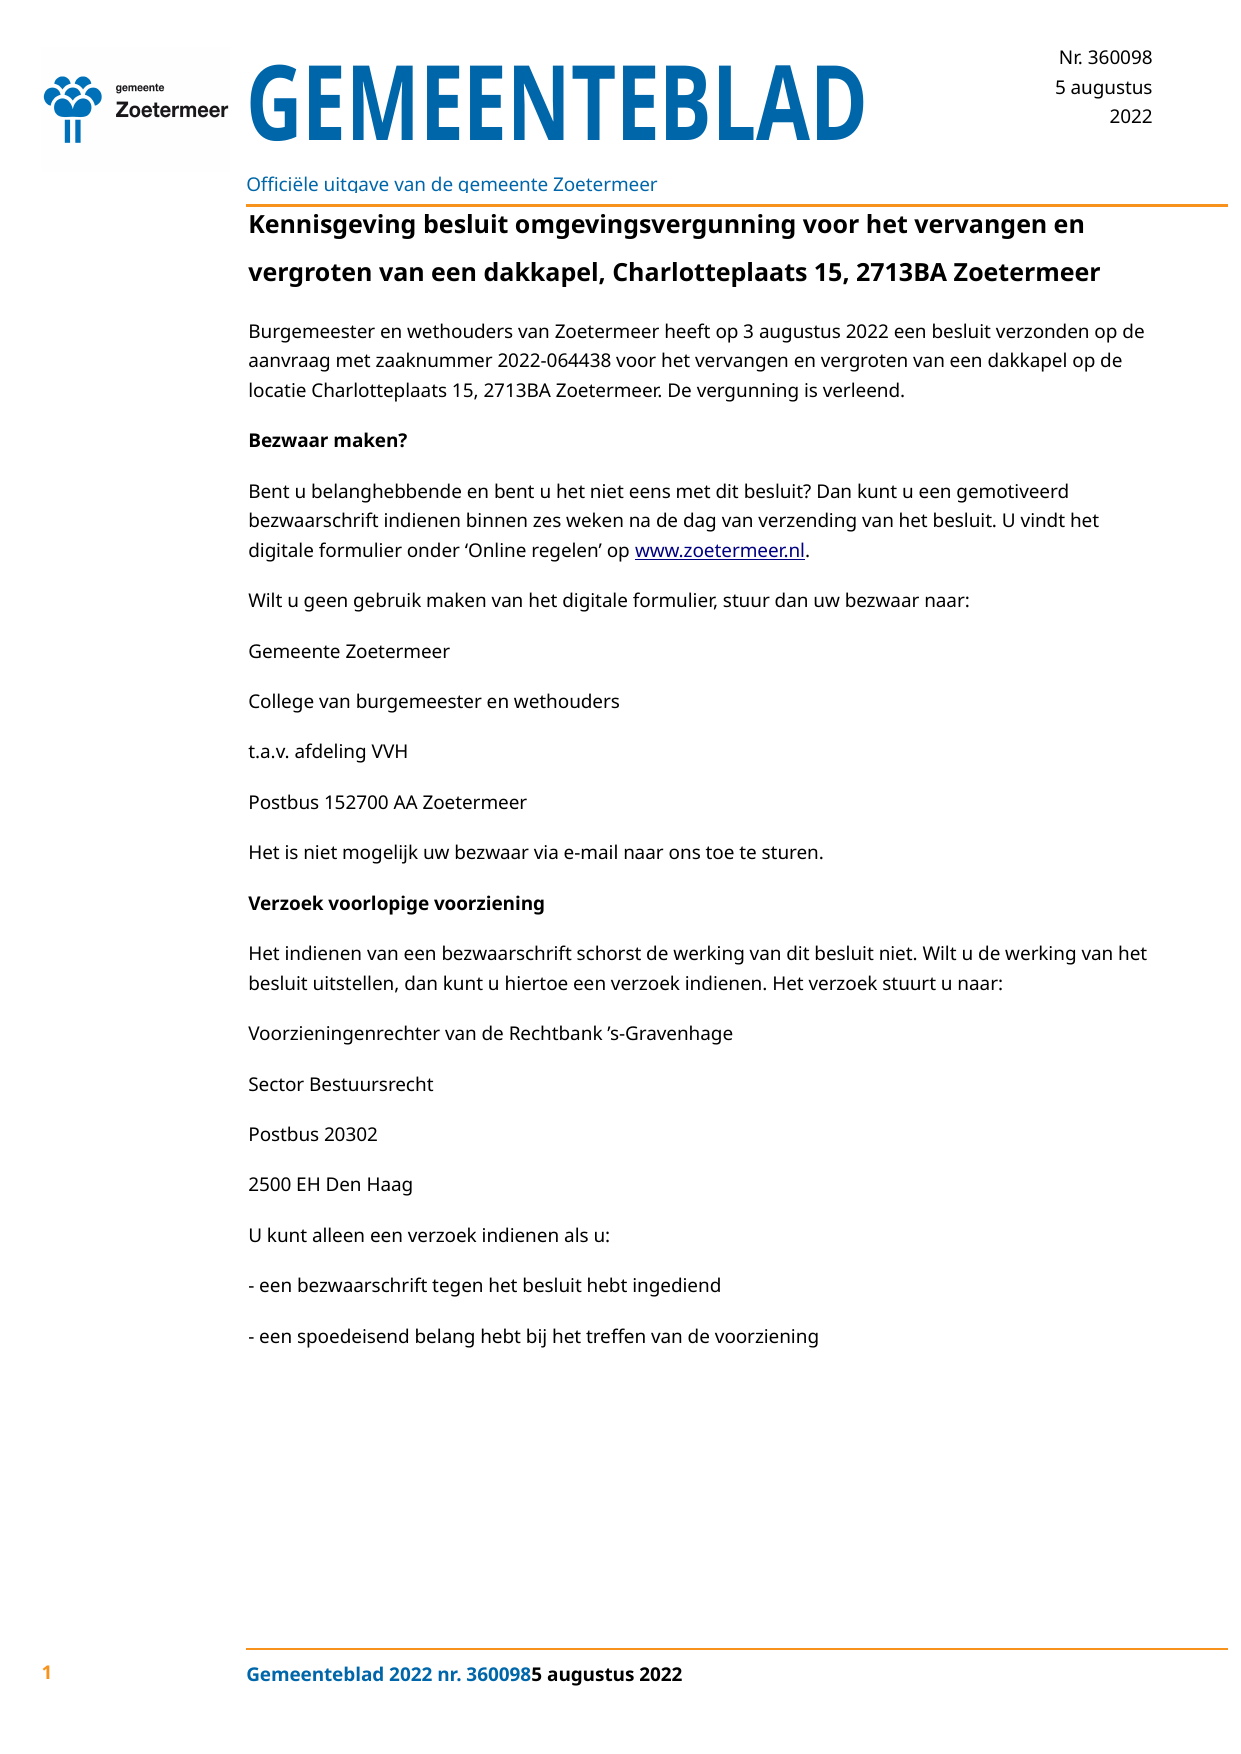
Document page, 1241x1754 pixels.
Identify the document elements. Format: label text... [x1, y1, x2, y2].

text t.a.v. afdeling VVH [248, 739, 1152, 764]
text Burgemeester en wethouders van Zoetermeer heeft op 3 augustus 2022 een besluit verzonden op de aanvraag met zaaknummer 2022-064438 voor het vervangen en vergroten van een dakkapel op de locatie Charlotteplaats 15, 2713BA Zoetermeer. De vergunning is verleend. [248, 318, 1152, 403]
text Bent u belanghebbende en bent u het niet eens met dit besluit? Dan kunt u een gemotiveerd bezwaarschrift indienen binnen zes weken na de dag van verzending van het besluit. U vindt het digitale formulier onder ‘Online regelen’ op www.zoetermeer.nl. [248, 478, 1152, 563]
text Bezwaar maken? [248, 427, 1152, 453]
text Kennisgeving besluit omgevingsvergunning voor het vervangen en vergroten van een dakkapel, Charlotteplaats 15, 2713BA Zoetermeer [248, 207, 1152, 288]
text Sector Bestuursrecht [248, 1071, 1152, 1097]
text College van burgemeester en wethouders [248, 688, 1152, 714]
text - een bezwaarschrift tegen het besluit hebt ingediend [248, 1272, 1152, 1298]
text Het indienen van een bezwaarschrift schorst de werking van dit besluit niet. Wilt u de werking van het besluit uitstellen, dan kunt u hiertoe een verzoek indienen. Het verzoek stuurt u naar: [248, 940, 1152, 996]
text U kunt alleen een verzoek indienen als u: [248, 1222, 1152, 1248]
picture [41, 47, 231, 172]
text Gemeente Zoetermeer [248, 638, 1152, 664]
text 2500 EH Den Haag [248, 1172, 1152, 1197]
text Het is niet mogelijk uw bezwaar via e-mail naar ons toe te sturen. [248, 839, 1152, 865]
text Postbus 152700 AA Zoetermeer [248, 789, 1152, 815]
text Wilt u geen gebruik maken van het digitale formulier, stuur dan uw bezwaar naar: [248, 587, 1152, 613]
text Postbus 20302 [248, 1121, 1152, 1147]
text - een spoedeisend belang hebt bij het treffen van de voorziening [248, 1323, 1152, 1349]
text Voorzieningenrechter van de Rechtbank ’s-Gravenhage [248, 1020, 1152, 1046]
text Verzoek voorlopige voorziening [248, 890, 1152, 916]
